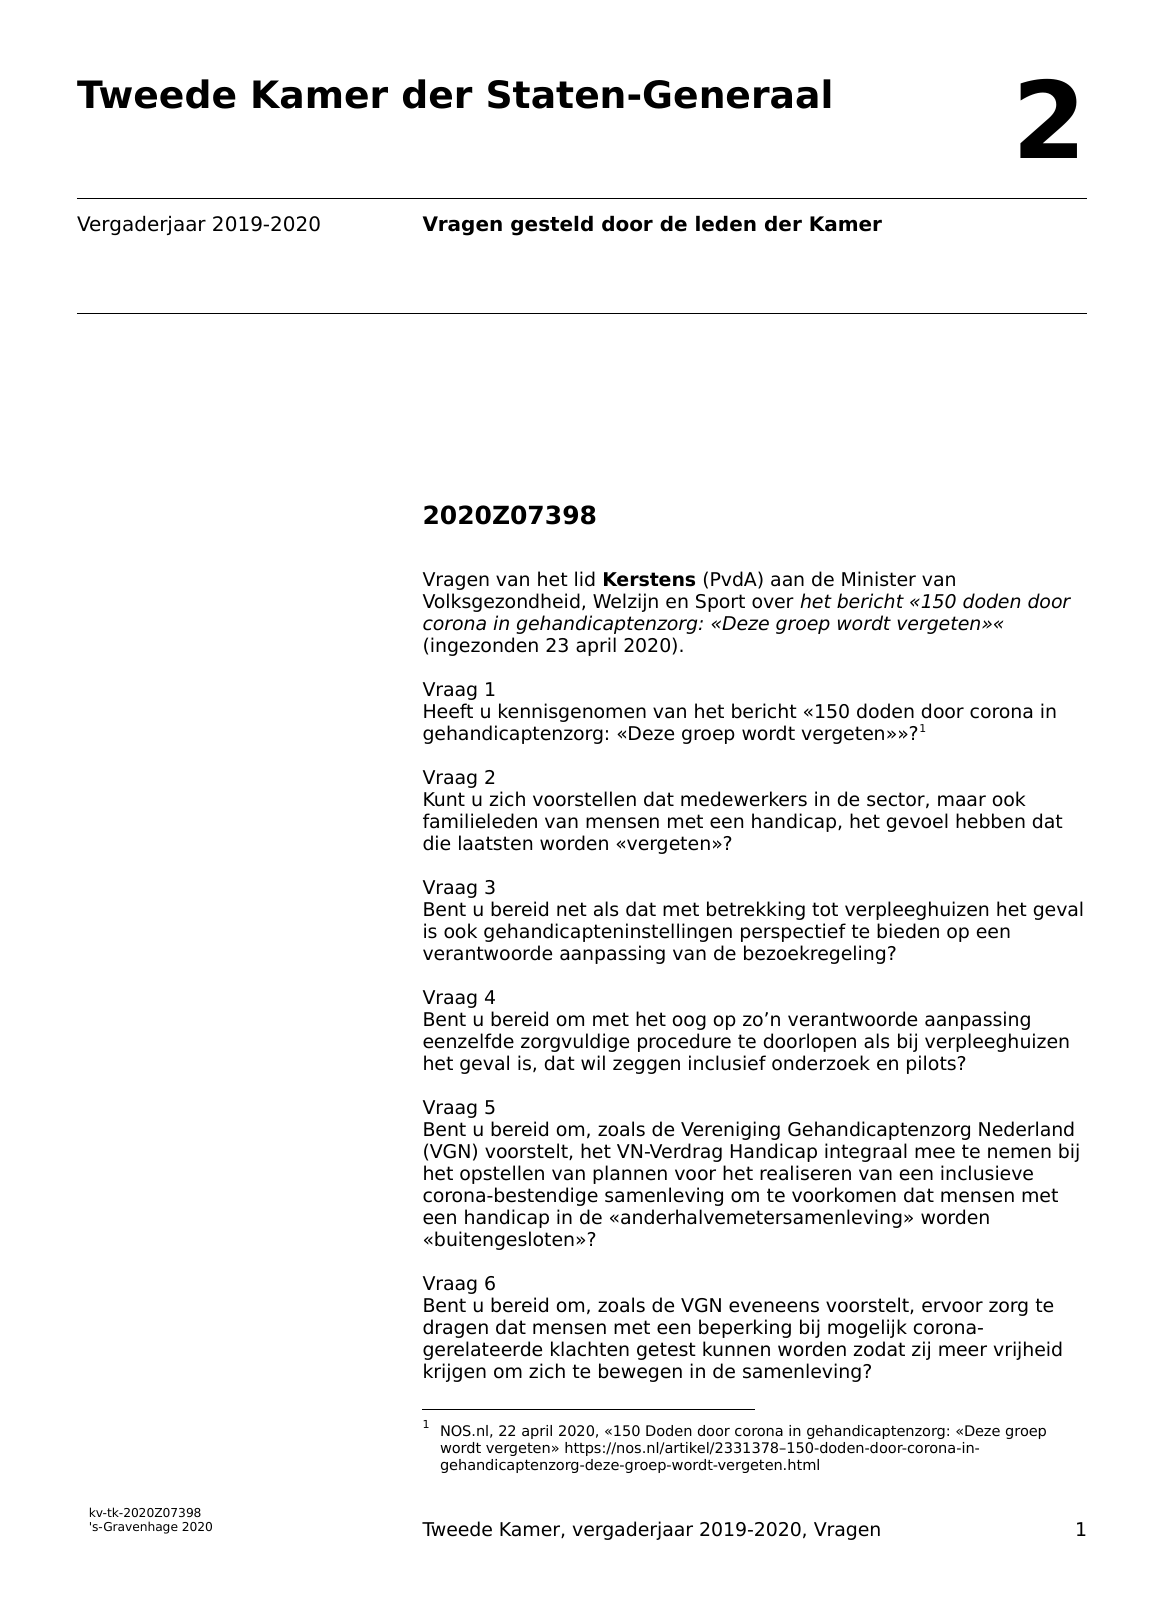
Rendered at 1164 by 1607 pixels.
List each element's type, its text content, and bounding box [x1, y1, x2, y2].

text Vraag 3 [422, 877, 1087, 899]
text Bent u bereid om, zoals de Vereniging Gehandicaptenzorg Nederland (VGN) voorstelt, het VN-Verdrag Handicap integraal mee te nemen bij het opstellen van plannen voor het realiseren van een inclusieve corona-bestendige samenleving om te voorkomen dat mensen met een handicap in de «anderhalvemetersamenleving» worden «buitengesloten»? [422, 1119, 1087, 1251]
text Bent u bereid om, zoals de VGN eveneens voorstelt, ervoor zorg te dragen dat mensen met een beperking bij mogelijk corona-gerelateerde klachten getest kunnen worden zodat zij meer vrijheid krijgen om zich te bewegen in de samenleving? [422, 1295, 1087, 1383]
table_header 2 [886, 59, 1087, 198]
text Vraag 1 [422, 679, 1087, 701]
text Vraag 4 [422, 987, 1087, 1009]
text Heeft u kennisgenomen van het bericht «150 doden door corona in gehandicaptenzorg: «Deze groep wordt vergeten»»? [422, 701, 1087, 745]
text kv-tk-2020Z07398 [88, 1506, 323, 1520]
text NOS.nl, 22 april 2020, «150 Doden door corona in gehandicaptenzorg: «Deze groep wordt vergeten» https://nos.nl/artikel/2331378–150-doden-door-corona-in-gehandicaptenzorg-deze-groep-wordt-vergeten.html [422, 1418, 1087, 1474]
text Kunt u zich voorstellen dat medewerkers in de sector, maar ook familieleden van mensen met een handicap, het gevoel hebben dat die laatsten worden «vergeten»? [422, 789, 1087, 855]
text Vragen van het lid Kerstens (PvdA) aan de Minister van Volksgezondheid, Welzijn en Sport over het bericht «150 doden door corona in gehandicaptenzorg: «Deze groep wordt vergeten»« (ingezonden 23 april 2020). [422, 569, 1087, 657]
text Bent u bereid om met het oog op zo’n verantwoorde aanpassing eenzelfde zorgvuldige procedure te doorlopen als bij verpleeghuizen het geval is, dat wil zeggen inclusief onderzoek en pilots? [422, 1009, 1087, 1075]
table_cell Vergaderjaar 2019-2020 [77, 199, 422, 313]
text Vraag 2 [422, 767, 1087, 789]
text 's-Gravenhage 2020 [88, 1520, 323, 1534]
text Vraag 5 [422, 1097, 1087, 1119]
table_cell Vragen gesteld door de leden der Kamer [422, 199, 1087, 313]
text 2020Z07398 [422, 501, 1087, 531]
text Vraag 6 [422, 1273, 1087, 1295]
table_header Tweede Kamer der Staten-Generaal [77, 59, 886, 198]
text Bent u bereid net als dat met betrekking tot verpleeghuizen het geval is ook gehandicapteninstellingen perspectief te bieden op een verantwoorde aanpassing van de bezoekregeling? [422, 899, 1087, 965]
